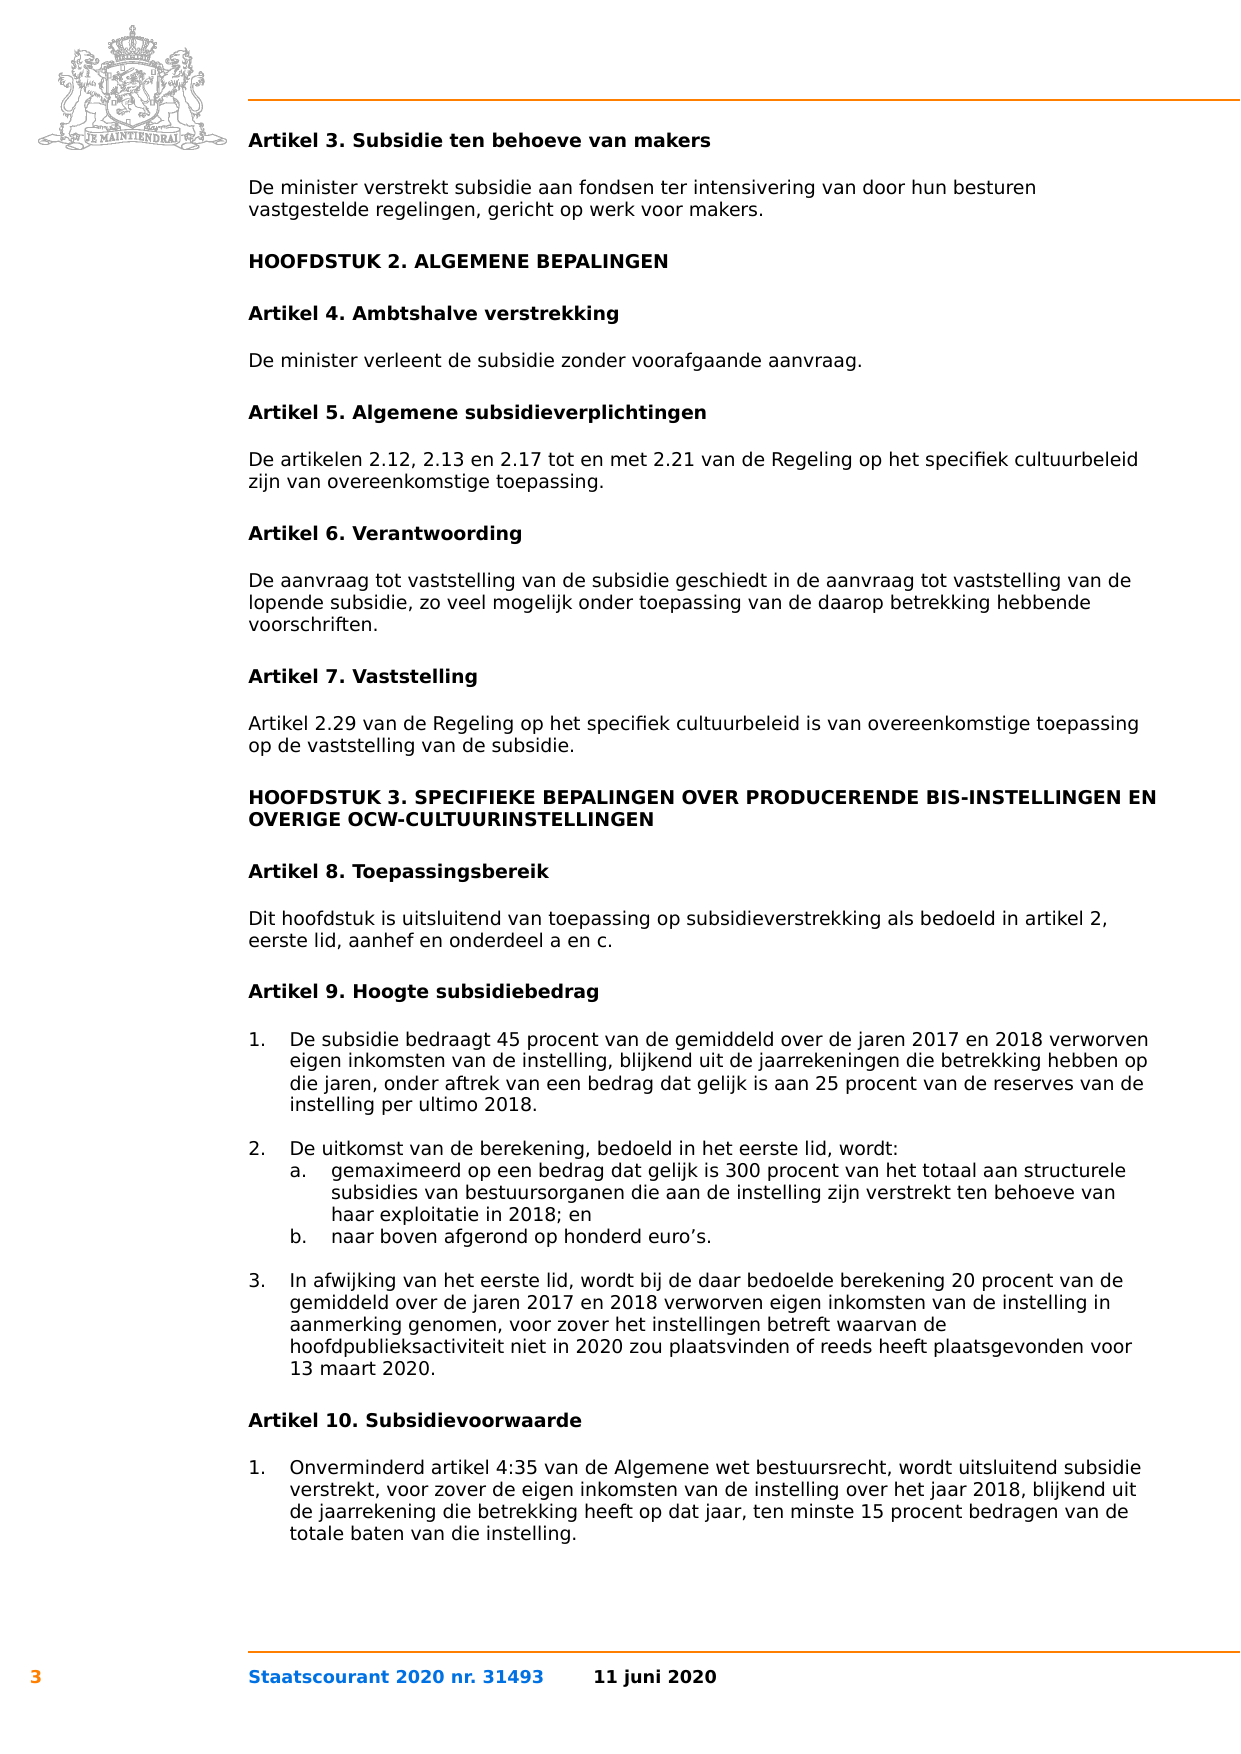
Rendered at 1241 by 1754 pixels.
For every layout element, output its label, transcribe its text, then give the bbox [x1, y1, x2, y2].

text De minister verleent de subsidie zonder voorafgaande aanvraag. [248, 350, 1163, 372]
text De minister verstrekt subsidie aan fondsen ter intensivering van door hun besturen vastgestelde regelingen, gericht op werk voor makers. [248, 177, 1163, 221]
subtitle Artikel 4. Ambtshalve verstrekking [248, 303, 1163, 325]
text 1. Onverminderd artikel 4:35 van de Algemene wet bestuursrecht, wordt uitsluitend subsidie verstrekt, voor zover de eigen inkomsten van de instelling over het jaar 2018, blijkend uit de jaarrekening die betrekking heeft op dat jaar, ten minste 15 procent bedragen van de totale baten van die instelling. [248, 1457, 1163, 1545]
subtitle Artikel 10. Subsidievoorwaarde [248, 1410, 1163, 1432]
text b. naar boven afgerond op honderd euro’s. [289, 1226, 1163, 1248]
text Dit hoofdstuk is uitsluitend van toepassing op subsidieverstrekking als bedoeld in artikel 2, eerste lid, aanhef en onderdeel a en c. [248, 907, 1163, 951]
subtitle Artikel 9. Hoogte subsidiebedrag [248, 981, 1163, 1003]
picture [38, 25, 227, 150]
text 1. De subsidie bedraagt 45 procent van de gemiddeld over de jaren 2017 en 2018 verworven eigen inkomsten van de instelling, blijkend uit de jaarrekeningen die betrekking hebben op die jaren, onder aftrek van een bedrag dat gelijk is aan 25 procent van de reserves van de instelling per ultimo 2018. [248, 1028, 1163, 1116]
subtitle HOOFDSTUK 3. SPECIFIEKE BEPALINGEN OVER PRODUCERENDE BIS-INSTELLINGEN EN OVERIGE OCW-CULTUURINSTELLINGEN [248, 787, 1163, 831]
text Artikel 2.29 van de Regeling op het specifiek cultuurbeleid is van overeenkomstige toepassing op de vaststelling van de subsidie. [248, 713, 1163, 757]
text De aanvraag tot vaststelling van de subsidie geschiedt in de aanvraag tot vaststelling van de lopende subsidie, zo veel mogelijk onder toepassing van de daarop betrekking hebbende voorschriften. [248, 570, 1163, 636]
text 2. De uitkomst van de berekening, bedoeld in het eerste lid, wordt: [248, 1138, 1163, 1160]
subtitle HOOFDSTUK 2. ALGEMENE BEPALINGEN [248, 251, 1163, 273]
text 3. In afwijking van het eerste lid, wordt bij de daar bedoelde berekening 20 procent van de gemiddeld over de jaren 2017 en 2018 verworven eigen inkomsten van de instelling in aanmerking genomen, voor zover het instellingen betreft waarvan de hoofdpublieksactiviteit niet in 2020 zou plaatsvinden of reeds heeft plaatsgevonden voor 13 maart 2020. [248, 1270, 1163, 1380]
text a. gemaximeerd op een bedrag dat gelijk is 300 procent van het totaal aan structurele subsidies van bestuursorganen die aan de instelling zijn verstrekt ten behoeve van haar exploitatie in 2018; en [289, 1160, 1163, 1226]
subtitle Artikel 7. Vaststelling [248, 666, 1163, 688]
subtitle Artikel 3. Subsidie ten behoeve van makers [248, 130, 1163, 152]
subtitle Artikel 5. Algemene subsidieverplichtingen [248, 402, 1163, 424]
subtitle Artikel 6. Verantwoording [248, 523, 1163, 545]
text De artikelen 2.12, 2.13 en 2.17 tot en met 2.21 van de Regeling op het specifiek cultuurbeleid zijn van overeenkomstige toepassing. [248, 449, 1163, 493]
subtitle Artikel 8. Toepassingsbereik [248, 861, 1163, 882]
